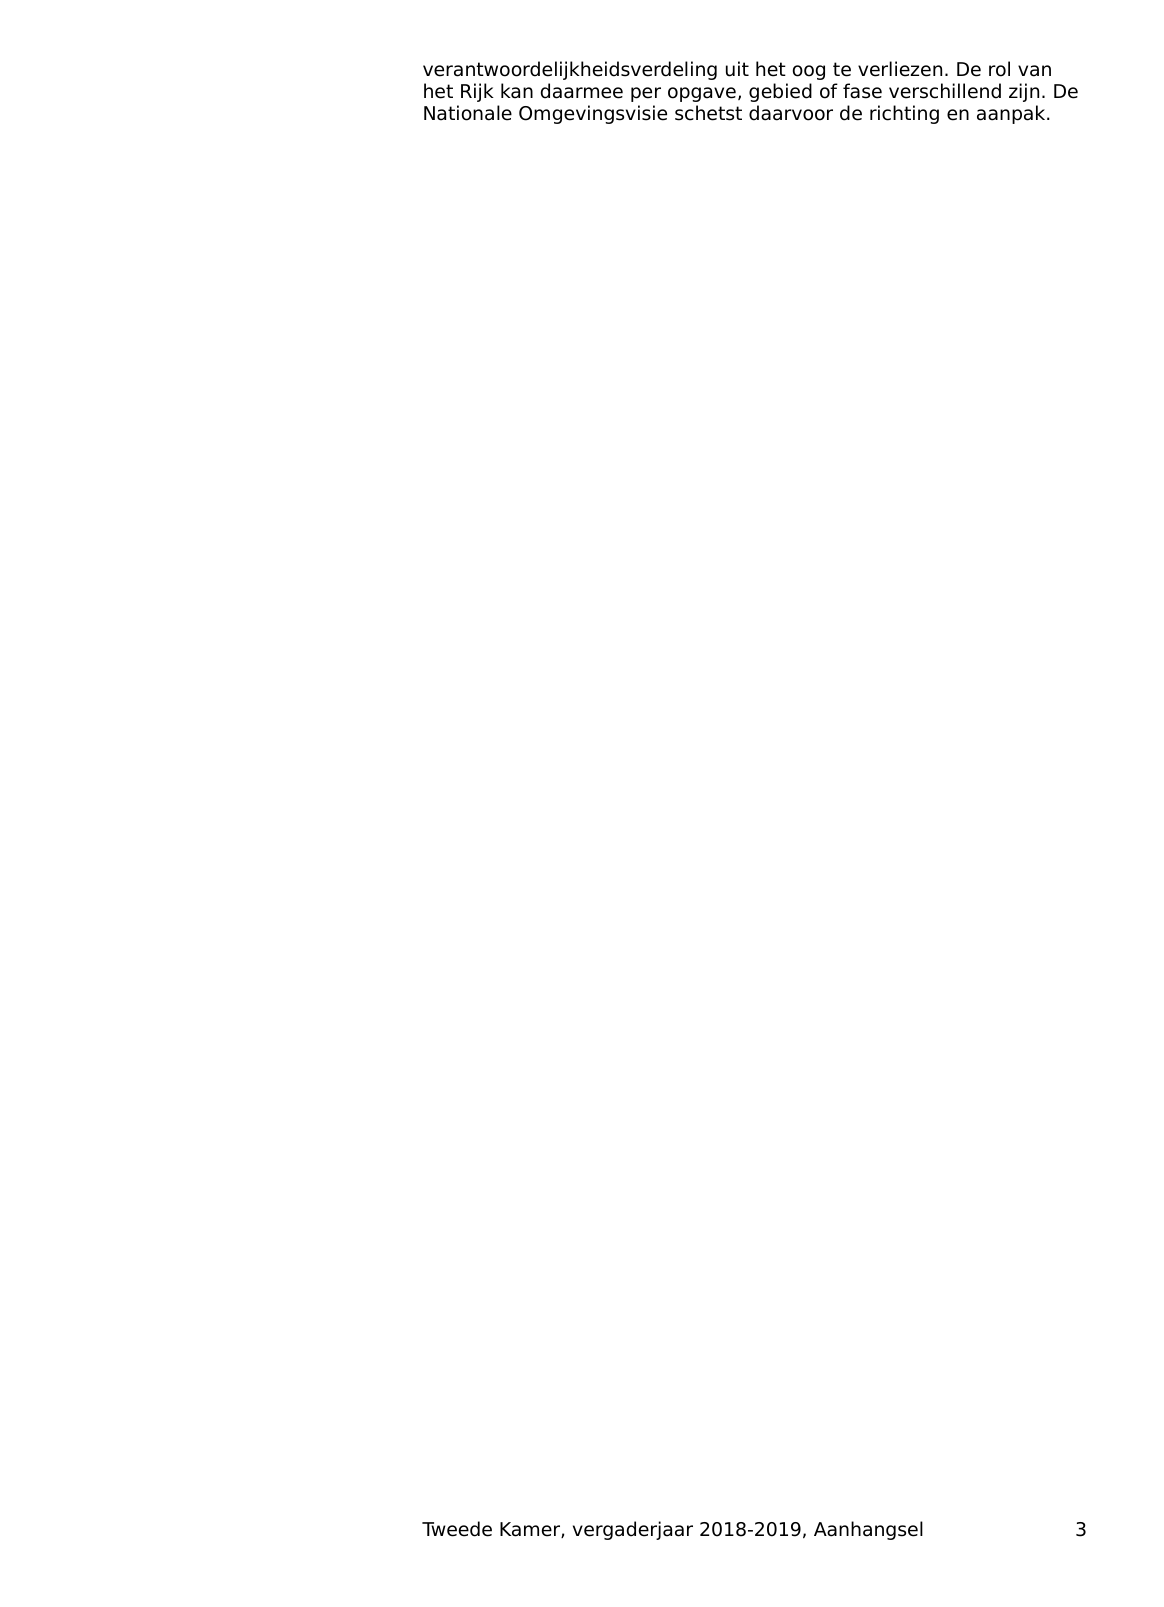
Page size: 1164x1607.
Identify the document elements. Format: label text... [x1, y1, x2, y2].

text verantwoordelijkheidsverdeling uit het oog te verliezen. De rol van het Rijk kan daarmee per opgave, gebied of fase verschillend zijn. De Nationale Omgevingsvisie schetst daarvoor de richting en aanpak. [422, 59, 1087, 125]
